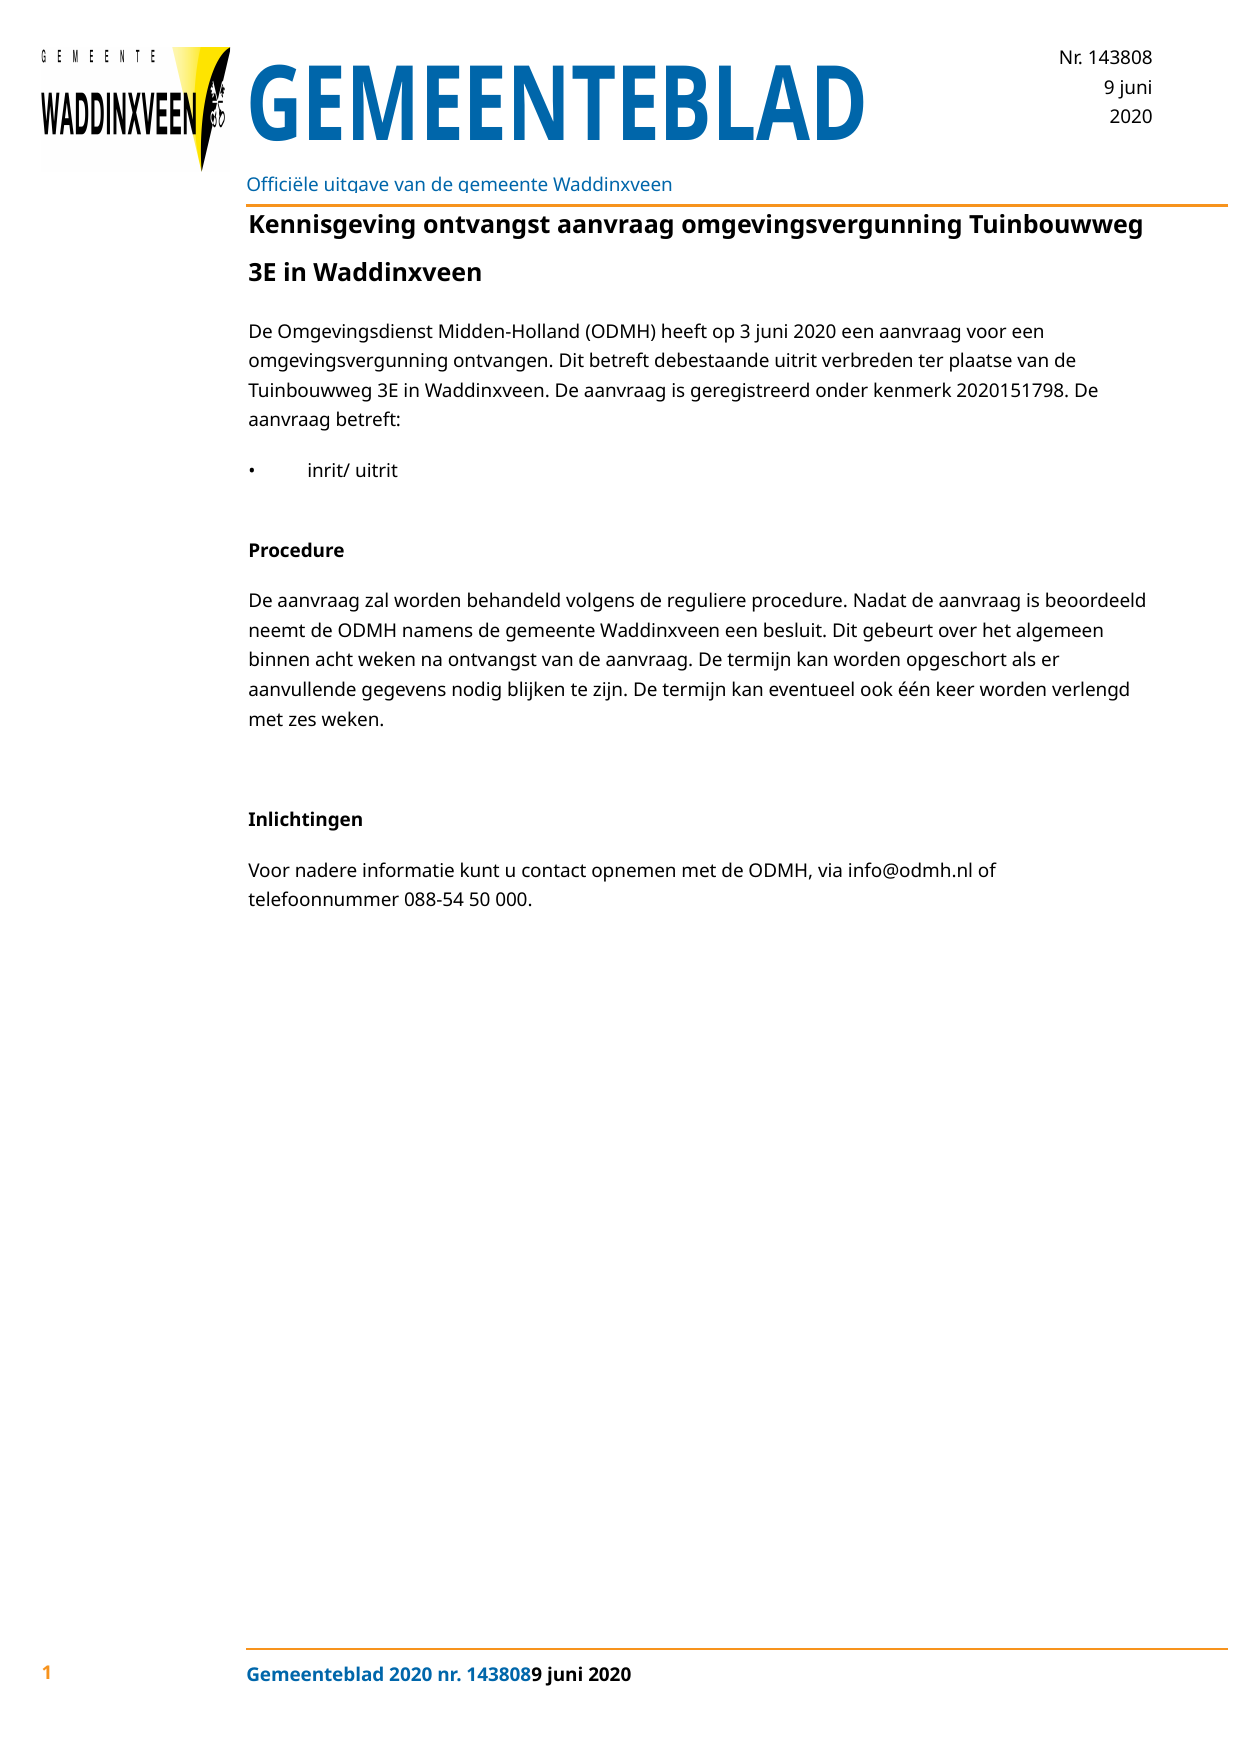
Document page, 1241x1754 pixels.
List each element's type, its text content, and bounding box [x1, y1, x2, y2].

text Kennisgeving ontvangst aanvraag omgevingsvergunning Tuinbouwweg 3E in Waddinxveen [248, 207, 1152, 288]
text Procedure [248, 537, 1152, 563]
text De aanvraag zal worden behandeld volgens de reguliere procedure. Nadat de aanvraag is beoordeeld neemt de ODMH namens de gemeente Waddinxveen een besluit. Dit gebeurt over het algemeen binnen acht weken na ontvangst van de aanvraag. De termijn kan worden opgeschort als er aanvullende gegevens nodig blijken te zijn. De termijn kan eventueel ook één keer worden verlengd met zes weken. [248, 587, 1152, 732]
text Voor nadere informatie kunt u contact opnemen met de ODMH, via info@odmh.nl of telefoonnummer 088-54 50 000. [248, 857, 1152, 912]
text De Omgevingsdienst Midden-Holland (ODMH) heeft op 3 juni 2020 een aanvraag voor een omgevingsvergunning ontvangen. Dit betreft debestaande uitrit verbreden ter plaatse van de Tuinbouwweg 3E in Waddinxveen. De aanvraag is geregistreerd onder kenmerk 2020151798. De aanvraag betreft: [248, 318, 1152, 432]
text Inlichtingen [248, 807, 1152, 832]
list inrit/ uitrit [248, 457, 1152, 483]
picture [41, 47, 231, 172]
